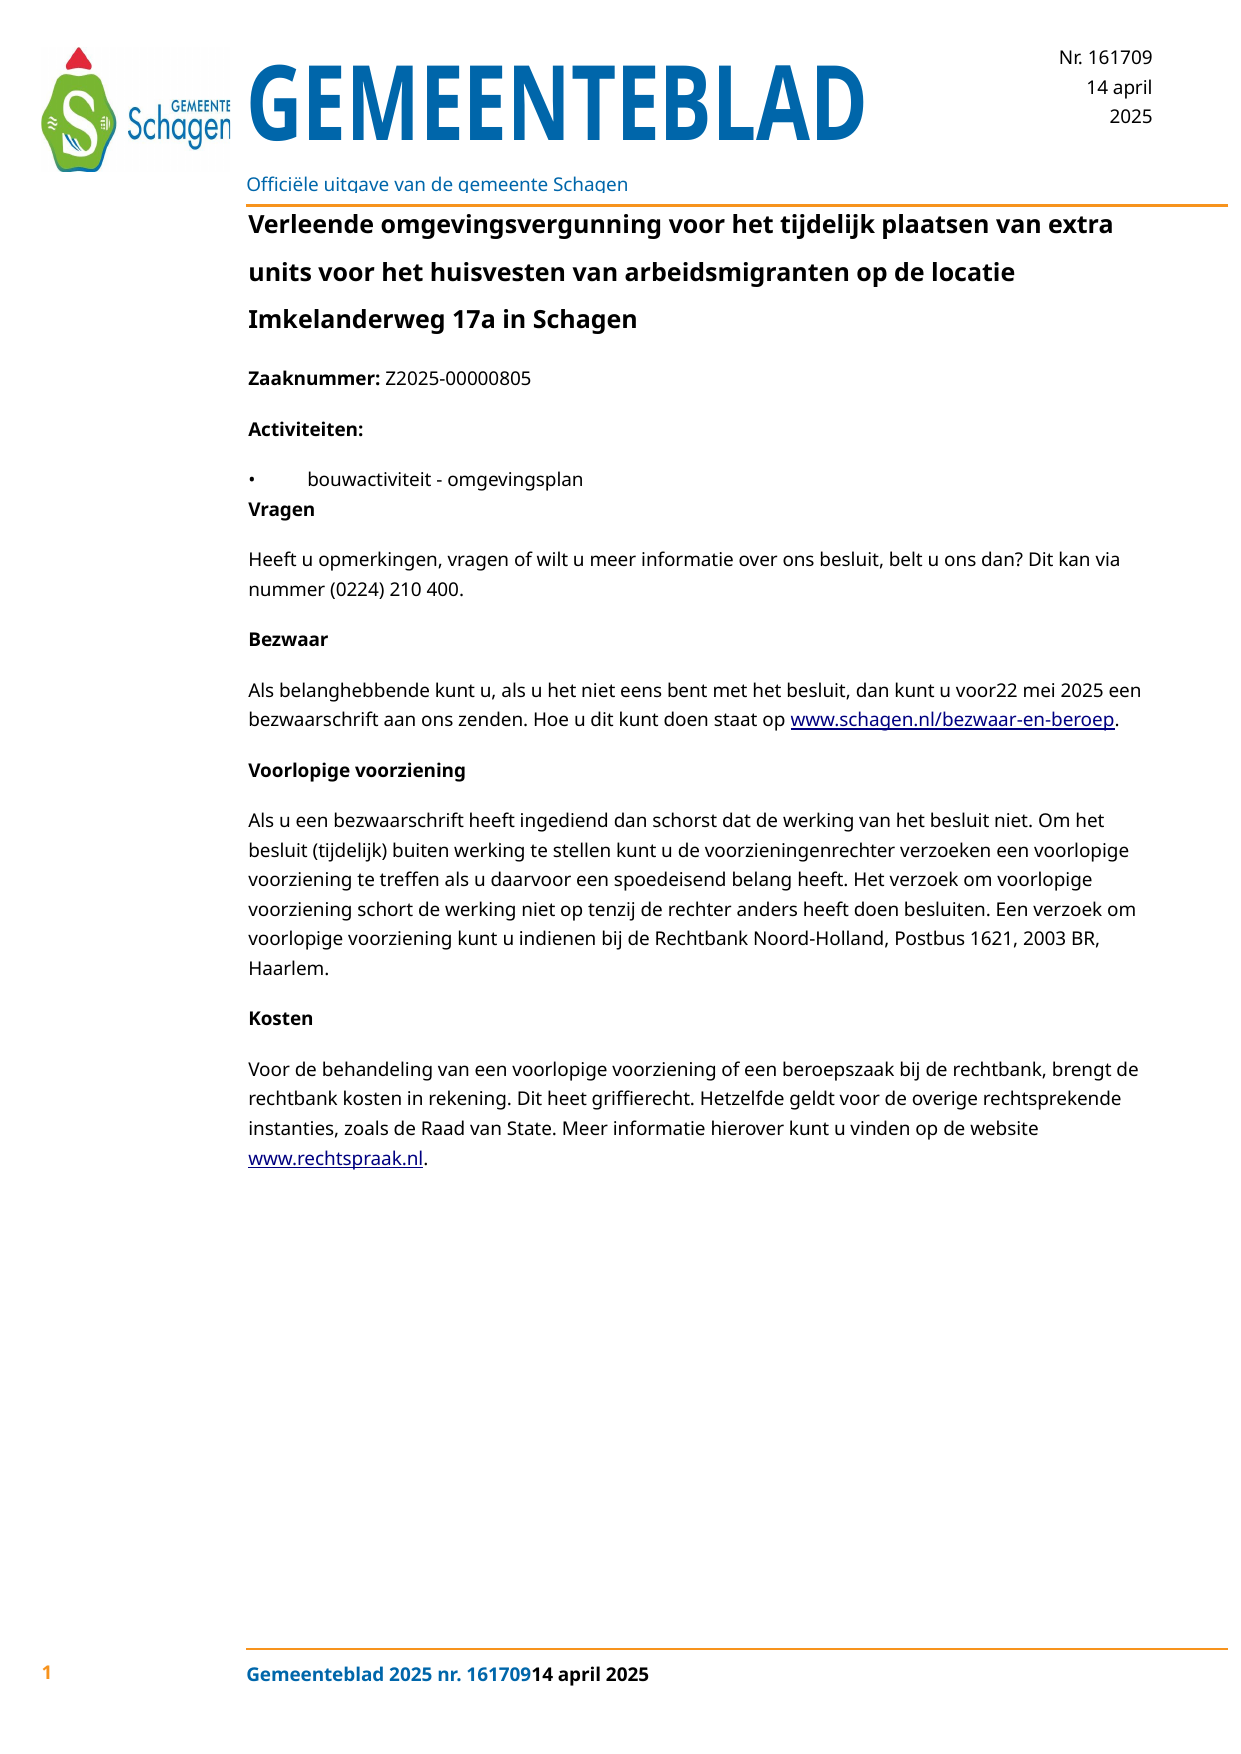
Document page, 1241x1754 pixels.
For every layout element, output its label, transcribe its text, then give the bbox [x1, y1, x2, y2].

text Zaaknummer: Z2025-00000805 [248, 366, 1152, 391]
text Voorlopige voorziening [248, 757, 1152, 782]
text Vragen [248, 496, 1152, 522]
text Voor de behandeling van een voorlopige voorziening of een beroepszaak bij de rechtbank, brengt de rechtbank kosten in rekening. Dit heet griffierecht. Hetzelfde geldt voor de overige rechtsprekende instanties, zoals de Raad van State. Meer informatie hierover kunt u vinden op de website www.rechtspraak.nl. [248, 1056, 1152, 1170]
text Heeft u opmerkingen, vragen of wilt u meer informatie over ons besluit, belt u ons dan? Dit kan via nummer (0224) 210 400. [248, 546, 1152, 602]
text Als belanghebbende kunt u, als u het niet eens bent met het besluit, dan kunt u voor22 mei 2025 een bezwaarschrift aan ons zenden. Hoe u dit kunt doen staat op www.schagen.nl/bezwaar-en-beroep. [248, 677, 1152, 732]
text Bezwaar [248, 626, 1152, 652]
picture [41, 47, 231, 172]
text Als u een bezwaarschrift heeft ingediend dan schorst dat de werking van het besluit niet. Om het besluit (tijdelijk) buiten werking te stellen kunt u de voorzieningenrechter verzoeken een voorlopige voorziening te treffen als u daarvoor een spoedeisend belang heeft. Het verzoek om voorlopige voorziening schort de werking niet op tenzij de rechter anders heeft doen besluiten. Een verzoek om voorlopige voorziening kunt u indienen bij de Rechtbank Noord-Holland, Postbus 1621, 2003 BR, Haarlem. [248, 807, 1152, 981]
list bouwactiviteit - omgevingsplan [248, 466, 1152, 492]
text Verleende omgevingsvergunning voor het tijdelijk plaatsen van extra units voor het huisvesten van arbeidsmigranten op de locatie Imkelanderweg 17a in Schagen [248, 207, 1152, 336]
text Activiteiten: [248, 416, 1152, 442]
text Kosten [248, 1006, 1152, 1031]
